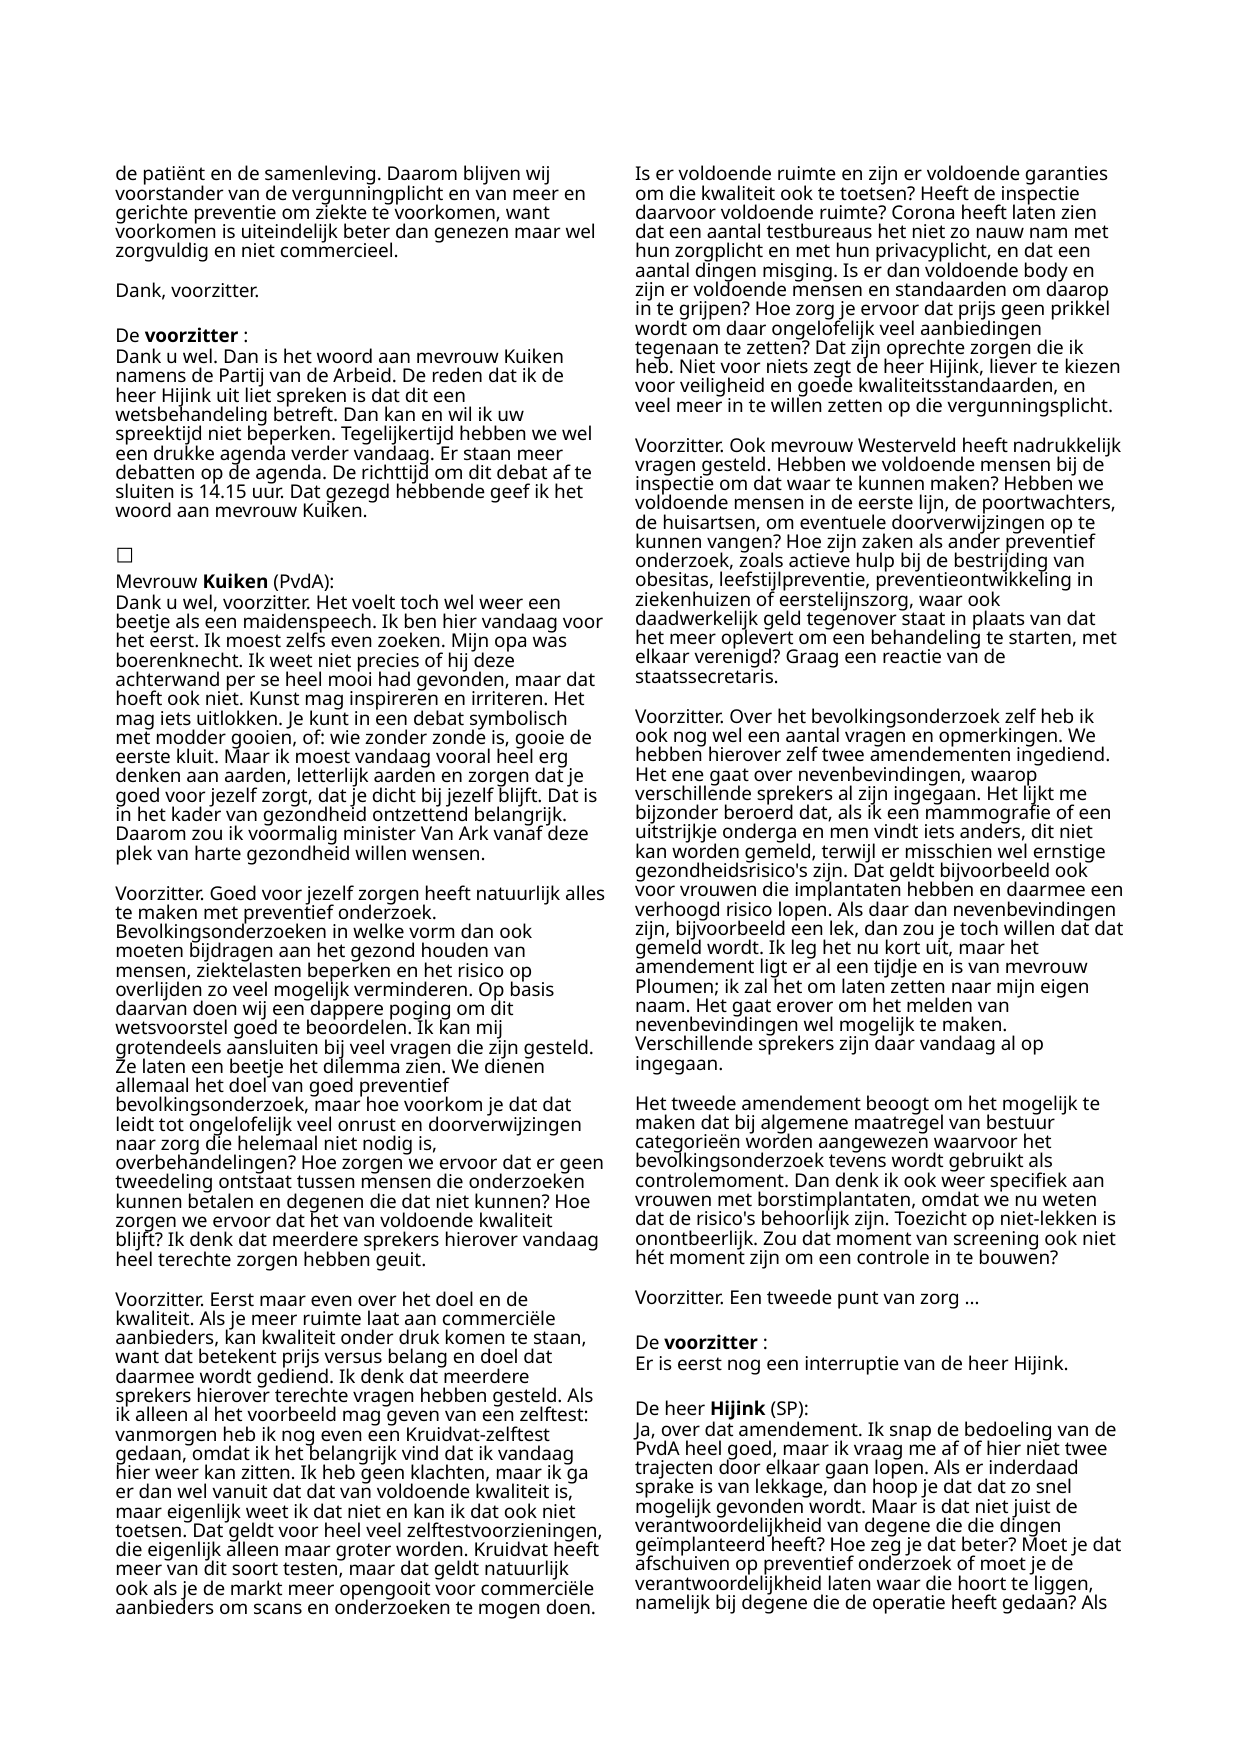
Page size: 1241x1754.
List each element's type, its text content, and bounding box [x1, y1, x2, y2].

text Voorzitter. Eerst maar even over het doel en de kwaliteit. Als je meer ruimte laat aan commerciële aanbieders, kan kwaliteit onder druk komen te staan, want dat betekent prijs versus belang en doel dat daarmee wordt gediend. Ik denk dat meerdere sprekers hierover terechte vragen hebben gesteld. Als ik alleen al het voorbeeld mag geven van een zelftest: vanmorgen heb ik nog even een Kruidvat-zelftest gedaan, omdat ik het belangrijk vind dat ik vandaag hier weer kan zitten. Ik heb geen klachten, maar ik ga er dan wel vanuit dat dat van voldoende kwaliteit is, maar eigenlijk weet ik dat niet en kan ik dat ook niet toetsen. Dat geldt voor heel veel zelftestvoorzieningen, die eigenlijk alleen maar groter worden. Kruidvat heeft meer van dit soort testen, maar dat geldt natuurlijk ook als je de markt meer opengooit voor commerciële aanbieders om scans en onderzoeken te mogen doen. [115, 1291, 605, 1618]
text Ja, over dat amendement. Ik snap de bedoeling van de PvdA heel goed, maar ik vraag me af of hier niet twee trajecten door elkaar gaan lopen. Als er inderdaad sprake is van lekkage, dan hoop je dat dat zo snel mogelijk gevonden wordt. Maar is dat niet juist de verantwoordelijkheid van degene die die dingen geïmplanteerd heeft? Hoe zeg je dat beter? Moet je dat afschuiven op preventief onderzoek of moet je de verantwoordelijkheid laten waar die hoort te liggen, namelijk bij degene die de operatie heeft gedaan? Als [635, 1421, 1125, 1613]
text ⬜ [115, 542, 605, 568]
text Er is eerst nog een interruptie van de heer Hijink. [635, 1355, 1125, 1374]
text Voorzitter. Over het bevolkingsonderzoek zelf heb ik ook nog wel een aantal vragen en opmerkingen. We hebben hierover zelf twee amendementen ingediend. Het ene gaat over nevenbevindingen, waarop verschillende sprekers al zijn ingegaan. Het lijkt me bijzonder beroerd dat, als ik een mammografie of een uitstrijkje onderga en men vindt iets anders, dit niet kan worden gemeld, terwijl er misschien wel ernstige gezondheidsrisico's zijn. Dat geldt bijvoorbeeld ook voor vrouwen die implantaten hebben en daarmee een verhoogd risico lopen. Als daar dan nevenbevindingen zijn, bijvoorbeeld een lek, dan zou je toch willen dat dat gemeld wordt. Ik leg het nu kort uit, maar het amendement ligt er al een tijdje en is van mevrouw Ploumen; ik zal het om laten zetten naar mijn eigen naam. Het gaat erover om het melden van nevenbevindingen wel mogelijk te maken. Verschillende sprekers zijn daar vandaag al op ingegaan. [635, 708, 1125, 1074]
text Voorzitter. Ook mevrouw Westerveld heeft nadrukkelijk vragen gesteld. Hebben we voldoende mensen bij de inspectie om dat waar te kunnen maken? Hebben we voldoende mensen in de eerste lijn, de poortwachters, de huisartsen, om eventuele doorverwijzingen op te kunnen vangen? Hoe zijn zaken als ander preventief onderzoek, zoals actieve hulp bij de bestrijding van obesitas, leefstijlpreventie, preventieontwikkeling in ziekenhuizen of eerstelijnszorg, waar ook daadwerkelijk geld tegenover staat in plaats van dat het meer oplevert om een behandeling te starten, met elkaar verenigd? Graag een reactie van de staatssecretaris. [635, 437, 1125, 687]
text Dank u wel, voorzitter. Het voelt toch wel weer een beetje als een maidenspeech. Ik ben hier vandaag voor het eerst. Ik moest zelfs even zoeken. Mijn opa was boerenknecht. Ik weet niet precies of hij deze achterwand per se heel mooi had gevonden, maar dat hoeft ook niet. Kunst mag inspireren en irriteren. Het mag iets uitlokken. Je kunt in een debat symbolisch met modder gooien, of: wie zonder zonde is, gooie de eerste kluit. Maar ik moest vandaag vooral heel erg denken aan aarden, letterlijk aarden en zorgen dat je goed voor jezelf zorgt, dat je dicht bij jezelf blijft. Dat is in het kader van gezondheid ontzettend belangrijk. Daarom zou ik voormalig minister Van Ark vanaf deze plek van harte gezondheid willen wensen. [115, 594, 605, 864]
text De voorzitter : [115, 322, 605, 348]
text Dank u wel. Dan is het woord aan mevrouw Kuiken namens de Partij van de Arbeid. De reden dat ik de heer Hijink uit liet spreken is dat dit een wetsbehandeling betreft. Dan kan en wil ik uw spreektijd niet beperken. Tegelijkertijd hebben we wel een drukke agenda verder vandaag. Er staan meer debatten op de agenda. De richttijd om dit debat af te sluiten is 14.15 uur. Dat gezegd hebbende geef ik het woord aan mevrouw Kuiken. [115, 348, 605, 522]
text Voorzitter. Een tweede punt van zorg … [635, 1289, 1125, 1308]
text Dank, voorzitter. [115, 282, 605, 302]
text de patiënt en de samenleving. Daarom blijven wij voorstander van de vergunningplicht en van meer en gerichte preventie om ziekte te voorkomen, want voorkomen is uiteindelijk beter dan genezen maar wel zorgvuldig en niet commercieel. [115, 165, 605, 262]
text Mevrouw Kuiken (PvdA): [115, 568, 605, 594]
text De voorzitter : [635, 1329, 1125, 1355]
text Is er voldoende ruimte en zijn er voldoende garanties om die kwaliteit ook te toetsen? Heeft de inspectie daarvoor voldoende ruimte? Corona heeft laten zien dat een aantal testbureaus het niet zo nauw nam met hun zorgplicht en met hun privacyplicht, en dat een aantal dingen misging. Is er dan voldoende body en zijn er voldoende mensen en standaarden om daarop in te grijpen? Hoe zorg je ervoor dat prijs geen prikkel wordt om daar ongelofelijk veel aanbiedingen tegenaan te zetten? Dat zijn oprechte zorgen die ik heb. Niet voor niets zegt de heer Hijink, liever te kiezen voor veiligheid en goede kwaliteitsstandaarden, en veel meer in te willen zetten op die vergunningsplicht. [635, 165, 1125, 416]
text De heer Hijink (SP): [635, 1395, 1125, 1421]
text Het tweede amendement beoogt om het mogelijk te maken dat bij algemene maatregel van bestuur categorieën worden aangewezen waarvoor het bevolkingsonderzoek tevens wordt gebruikt als controlemoment. Dan denk ik ook weer specifiek aan vrouwen met borstimplantaten, omdat we nu weten dat de risico's behoorlijk zijn. Toezicht op niet-lekken is onontbeerlijk. Zou dat moment van screening ook niet hét moment zijn om een controle in te bouwen? [635, 1095, 1125, 1268]
text Voorzitter. Goed voor jezelf zorgen heeft natuurlijk alles te maken met preventief onderzoek. Bevolkingsonderzoeken in welke vorm dan ook moeten bijdragen aan het gezond houden van mensen, ziektelasten beperken en het risico op overlijden zo veel mogelijk verminderen. Op basis daarvan doen wij een dappere poging om dit wetsvoorstel goed te beoordelen. Ik kan mij grotendeels aansluiten bij veel vragen die zijn gesteld. Ze laten een beetje het dilemma zien. We dienen allemaal het doel van goed preventief bevolkingsonderzoek, maar hoe voorkom je dat dat leidt tot ongelofelijk veel onrust en doorverwijzingen naar zorg die helemaal niet nodig is, overbehandelingen? Hoe zorgen we ervoor dat er geen tweedeling ontstaat tussen mensen die onderzoeken kunnen betalen en degenen die dat niet kunnen? Hoe zorgen we ervoor dat het van voldoende kwaliteit blijft? Ik denk dat meerdere sprekers hierover vandaag heel terechte zorgen hebben geuit. [115, 884, 605, 1270]
